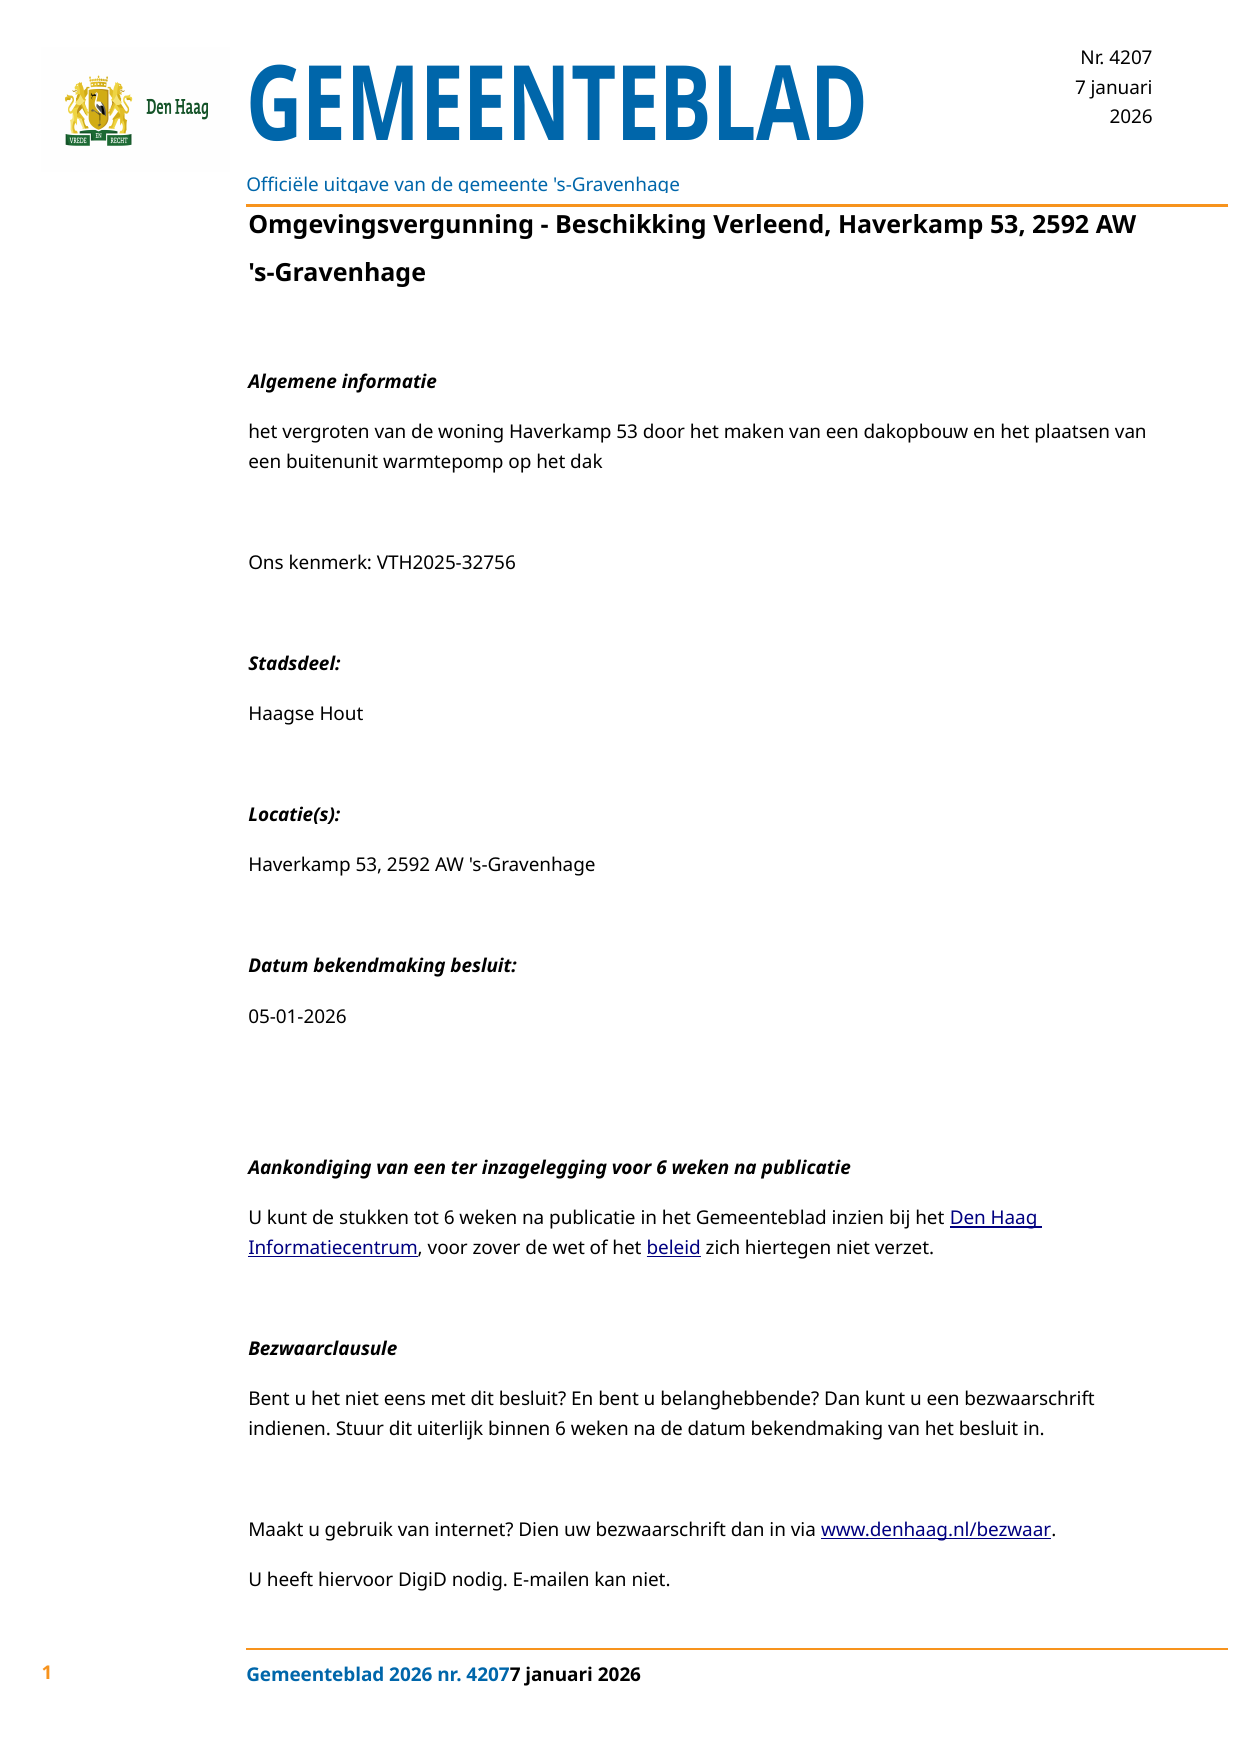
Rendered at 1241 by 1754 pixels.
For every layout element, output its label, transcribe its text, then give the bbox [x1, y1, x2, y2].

text Omgevingsvergunning - Beschikking Verleend, Haverkamp 53, 2592 AW 's-Gravenhage [248, 207, 1152, 288]
text Locatie(s): [248, 801, 1152, 827]
picture [41, 47, 231, 172]
text 05-01-2026 [248, 1003, 1152, 1029]
text Haagse Hout [248, 700, 1152, 726]
text U kunt de stukken tot 6 weken na publicatie in het Gemeenteblad inzien bij het Den Haag Informatiecentrum, voor zover de wet of het beleid zich hiertegen niet verzet. [248, 1204, 1152, 1260]
text Bent u het niet eens met dit besluit? En bent u belanghebbende? Dan kunt u een bezwaarschrift indienen. Stuur dit uiterlijk binnen 6 weken na de datum bekendmaking van het besluit in. [248, 1385, 1152, 1441]
text Datum bekendmaking besluit: [248, 952, 1152, 978]
text Algemene informatie [248, 368, 1152, 394]
text Haverkamp 53, 2592 AW 's-Gravenhage [248, 852, 1152, 877]
text Bezwaarclausule [248, 1335, 1152, 1361]
text U heeft hiervoor DigiD nodig. E-mailen kan niet. [248, 1566, 1152, 1592]
text Aankondiging van een ter inzagelegging voor 6 weken na publicatie [248, 1154, 1152, 1180]
text Stadsdeel: [248, 650, 1152, 676]
text het vergroten van de woning Haverkamp 53 door het maken van een dakopbouw en het plaatsen van een buitenunit warmtepomp op het dak [248, 419, 1152, 474]
text Maakt u gebruik van internet? Dien uw bezwaarschrift dan in via www.denhaag.nl/bezwaar. [248, 1516, 1152, 1542]
text Ons kenmerk: VTH2025-32756 [248, 549, 1152, 575]
